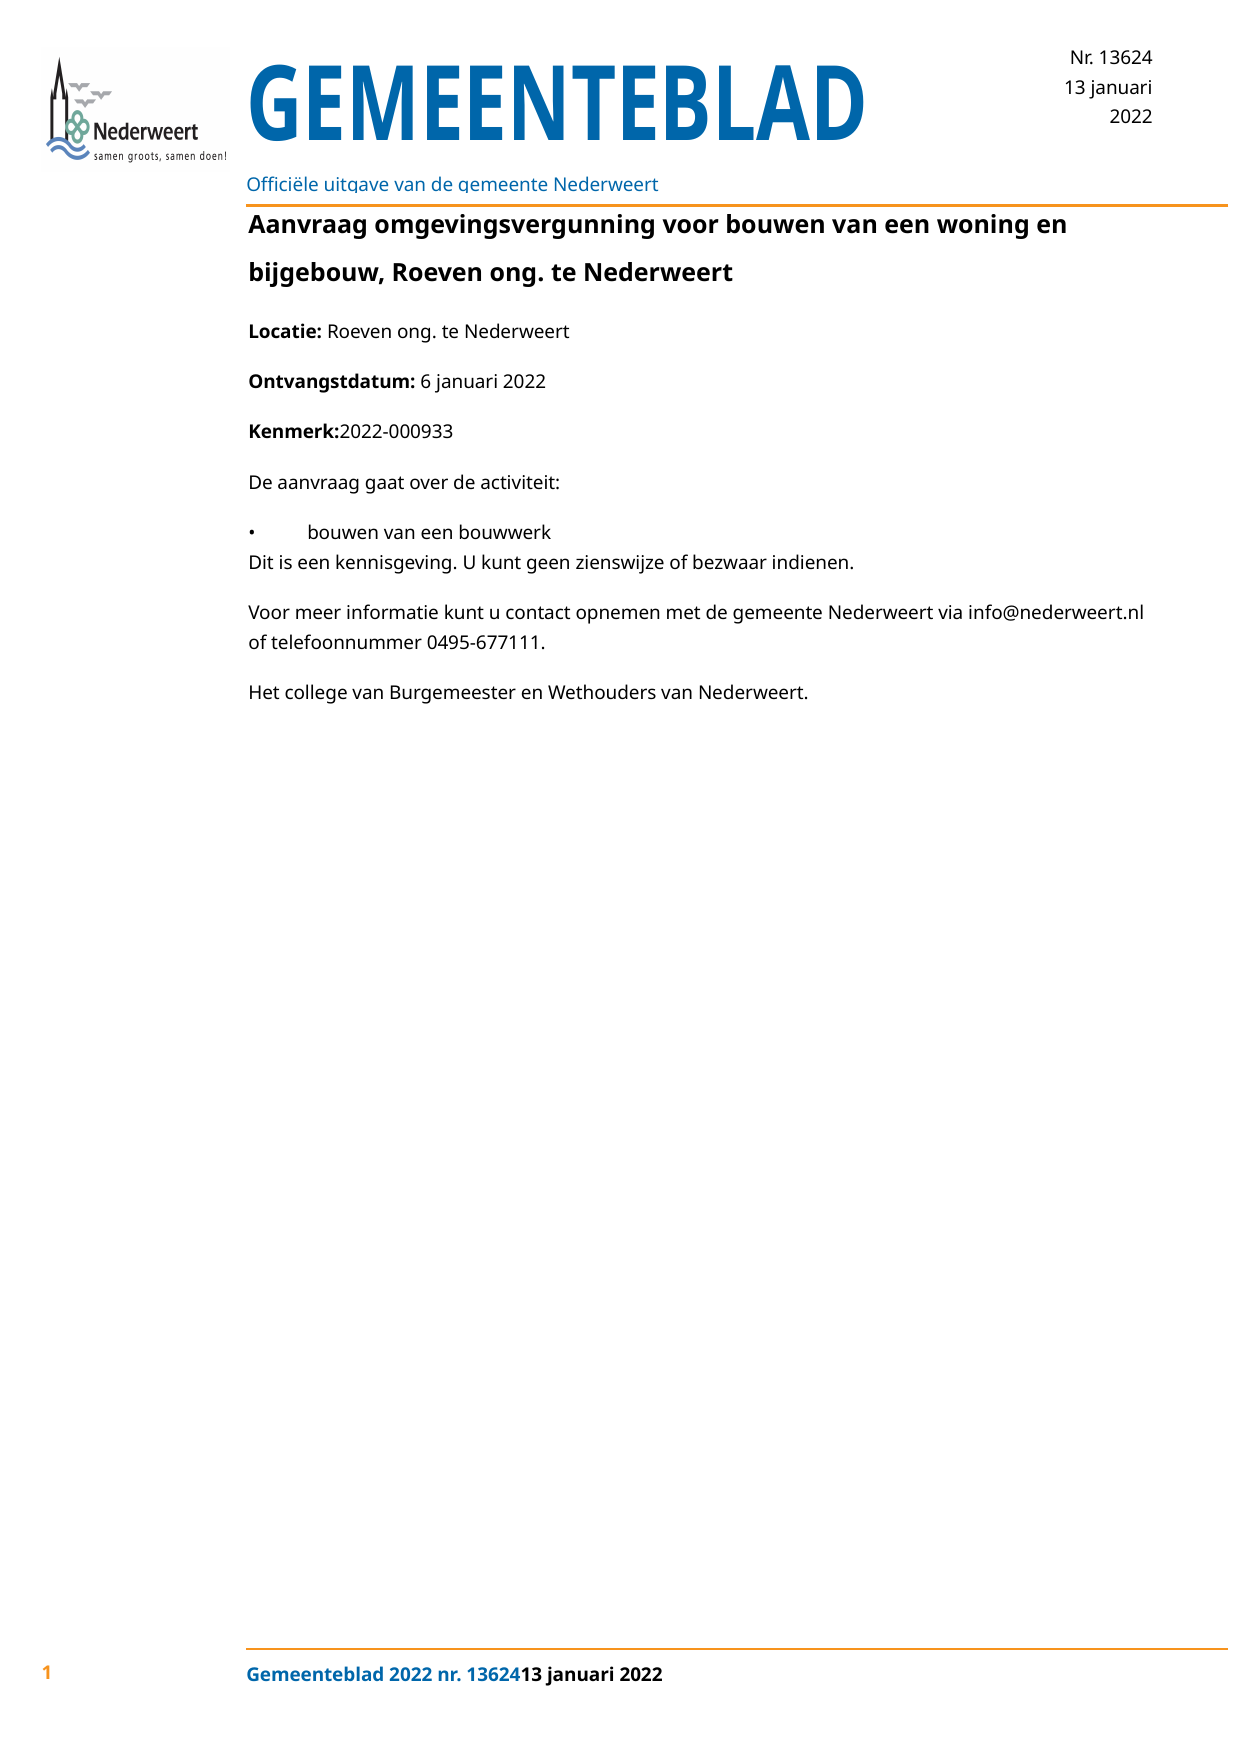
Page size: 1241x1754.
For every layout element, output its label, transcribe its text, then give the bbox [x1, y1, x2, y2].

picture [41, 47, 231, 172]
text Locatie: Roeven ong. te Nederweert [248, 318, 1152, 344]
text Aanvraag omgevingsvergunning voor bouwen van een woning en bijgebouw, Roeven ong. te Nederweert [248, 207, 1152, 288]
text Dit is een kennisgeving. U kunt geen zienswijze of bezwaar indienen. [248, 549, 1152, 575]
text De aanvraag gaat over de activiteit: [248, 469, 1152, 495]
text Kenmerk:2022-000933 [248, 419, 1152, 444]
text Het college van Burgemeester en Wethouders van Nederweert. [248, 679, 1152, 705]
text Ontvangstdatum: 6 januari 2022 [248, 368, 1152, 394]
text Voor meer informatie kunt u contact opnemen met de gemeente Nederweert via info@nederweert.nl of telefoonnummer 0495-677111. [248, 599, 1152, 655]
list bouwen van een bouwwerk [248, 519, 1152, 545]
